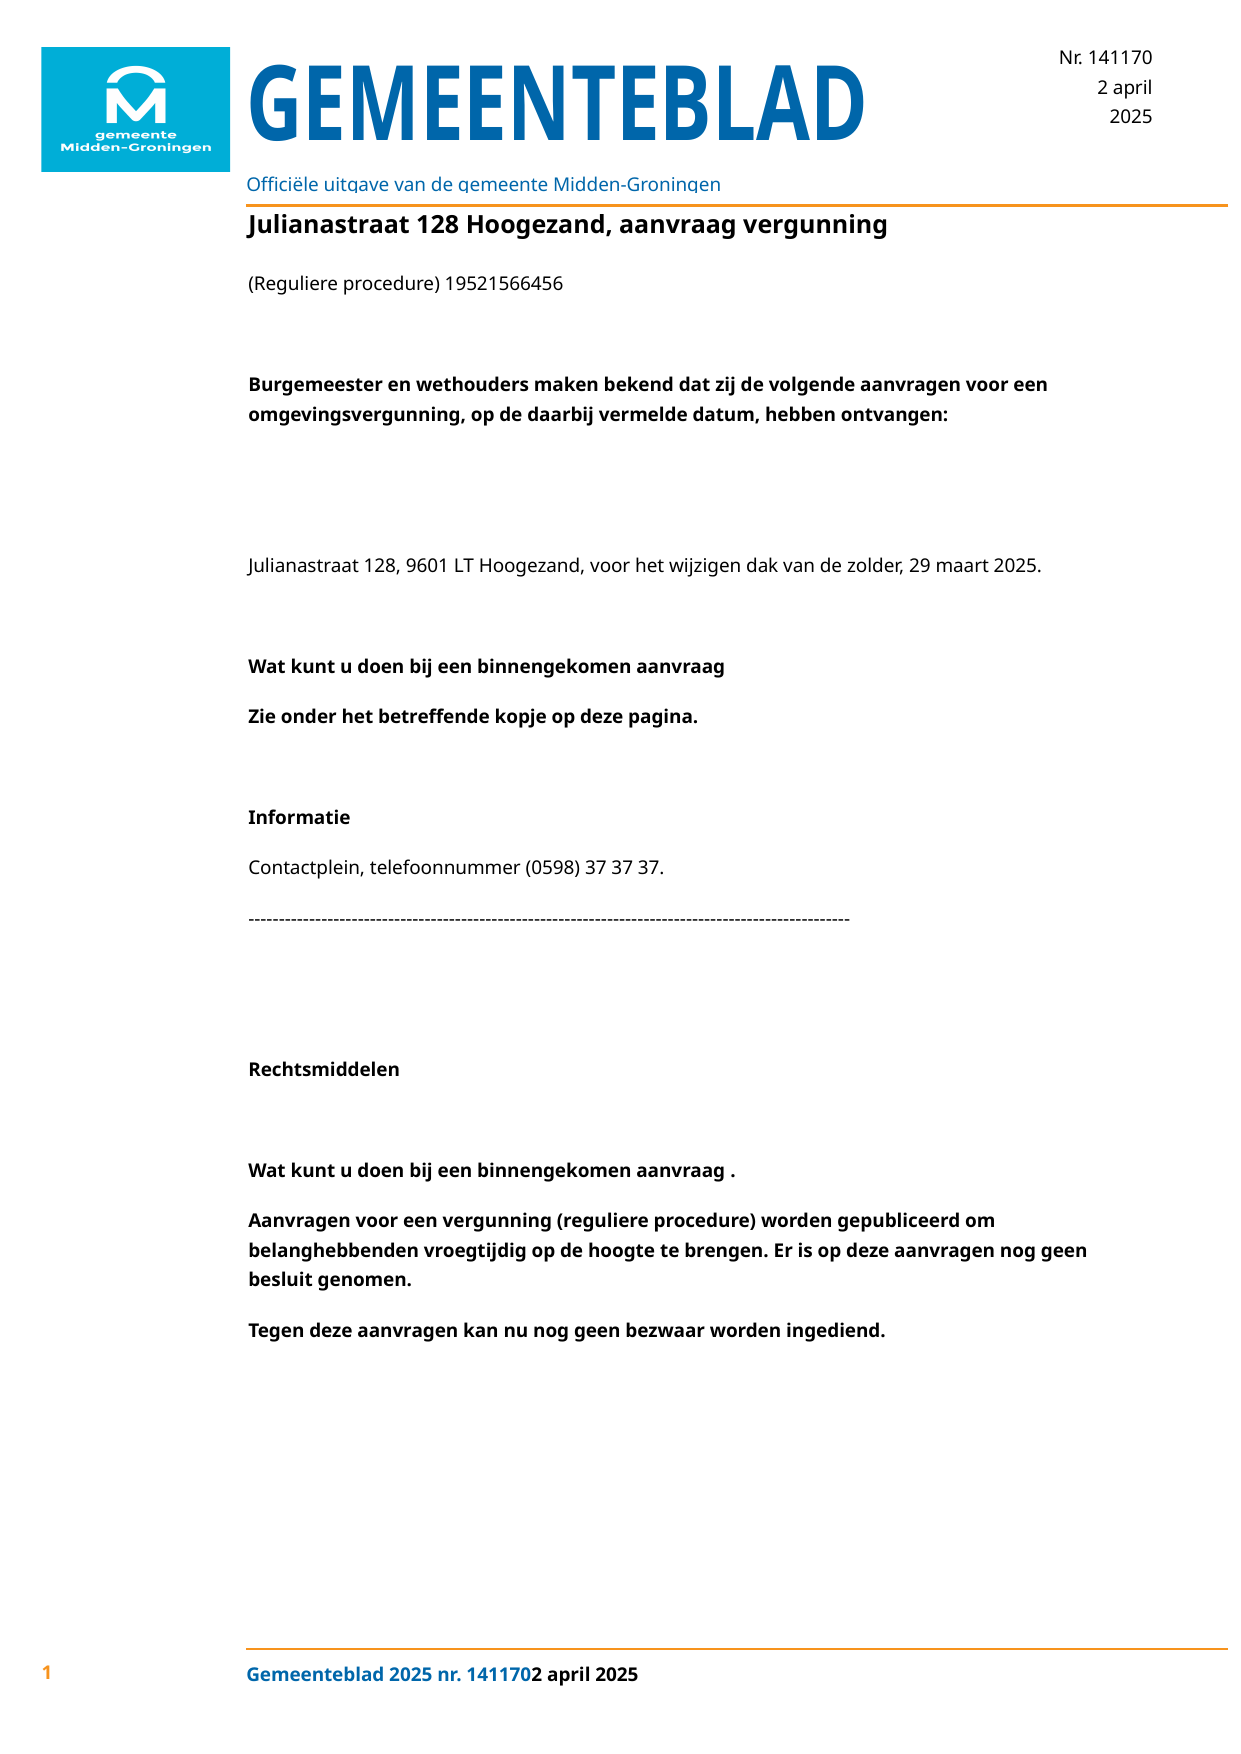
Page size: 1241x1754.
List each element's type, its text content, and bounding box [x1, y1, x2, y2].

text Tegen deze aanvragen kan nu nog geen bezwaar worden ingediend. [248, 1317, 1152, 1343]
text Burgemeester en wethouders maken bekend dat zij de volgende aanvragen voor een omgevingsvergunning, op de daarbij vermelde datum, hebben ontvangen: [248, 371, 1152, 426]
text Contactplein, telefoonnummer (0598) 37 37 37. [248, 854, 1152, 880]
picture [108, 66, 164, 82]
text Rechtsmiddelen [248, 1056, 1152, 1082]
text Wat kunt u doen bij een binnengekomen aanvraag . [248, 1157, 1152, 1183]
text Informatie [248, 804, 1152, 830]
text Julianastraat 128, 9601 LT Hoogezand, voor het wijzigen dak van de zolder, 29 maart 2025. [248, 552, 1152, 578]
text (Reguliere procedure) 19521566456 [248, 270, 1152, 296]
text Aanvragen voor een vergunning (reguliere procedure) worden gepubliceerd om belanghebbenden vroegtijdig op de hoogte te brengen. Er is op deze aanvragen nog geen besluit genomen. [248, 1207, 1152, 1292]
picture [184, 146, 190, 153]
text --------------------------------------------------------------------------------------------------- [248, 905, 1152, 931]
text Zie onder het betreffende kopje op deze pagina. [248, 703, 1152, 729]
text Wat kunt u doen bij een binnengekomen aanvraag [248, 653, 1152, 678]
picture [107, 89, 165, 122]
text Julianastraat 128 Hoogezand, aanvraag vergunning [248, 207, 1152, 241]
